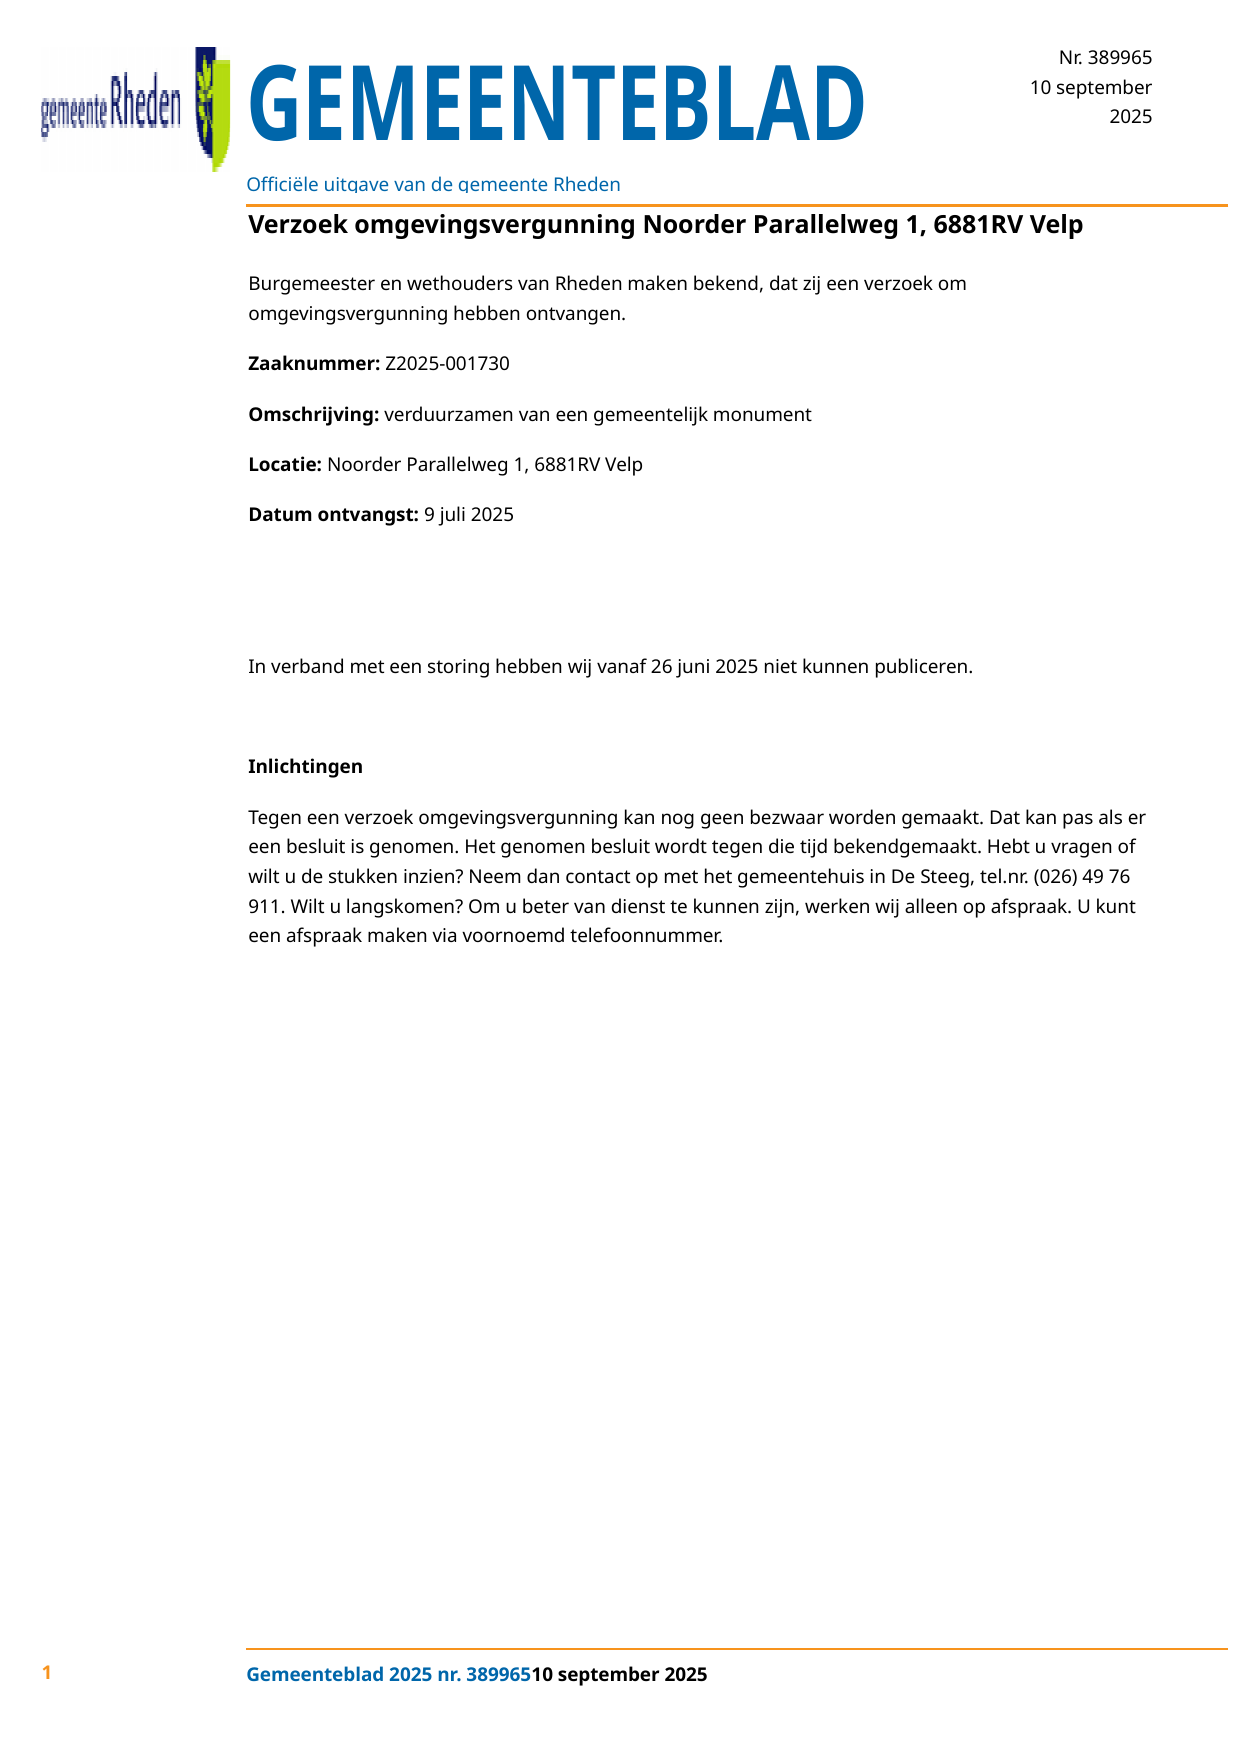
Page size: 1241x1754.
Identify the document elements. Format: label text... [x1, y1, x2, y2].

text Inlichtingen [248, 754, 1152, 779]
text Zaaknummer: Z2025-001730 [248, 350, 1152, 376]
text Datum ontvangst: 9 juli 2025 [248, 502, 1152, 527]
picture [41, 47, 231, 172]
text Omschrijving: verduurzamen van een gemeentelijk monument [248, 401, 1152, 426]
text Burgemeester en wethouders van Rheden maken bekend, dat zij een verzoek om omgevingsvergunning hebben ontvangen. [248, 270, 1152, 326]
text Tegen een verzoek omgevingsvergunning kan nog geen bezwaar worden gemaakt. Dat kan pas als er een besluit is genomen. Het genomen besluit wordt tegen die tijd bekendgemaakt. Hebt u vragen of wilt u de stukken inzien? Neem dan contact op met het gemeentehuis in De Steeg, tel.nr. (026) 49 76 911. Wilt u langskomen? Om u beter van dienst te kunnen zijn, werken wij alleen op afspraak. U kunt een afspraak maken via voornoemd telefoonnummer. [248, 804, 1152, 948]
text In verband met een storing hebben wij vanaf 26 juni 2025 niet kunnen publiceren. [248, 653, 1152, 678]
text Locatie: Noorder Parallelweg 1, 6881RV Velp [248, 451, 1152, 477]
text Verzoek omgevingsvergunning Noorder Parallelweg 1, 6881RV Velp [248, 207, 1152, 241]
